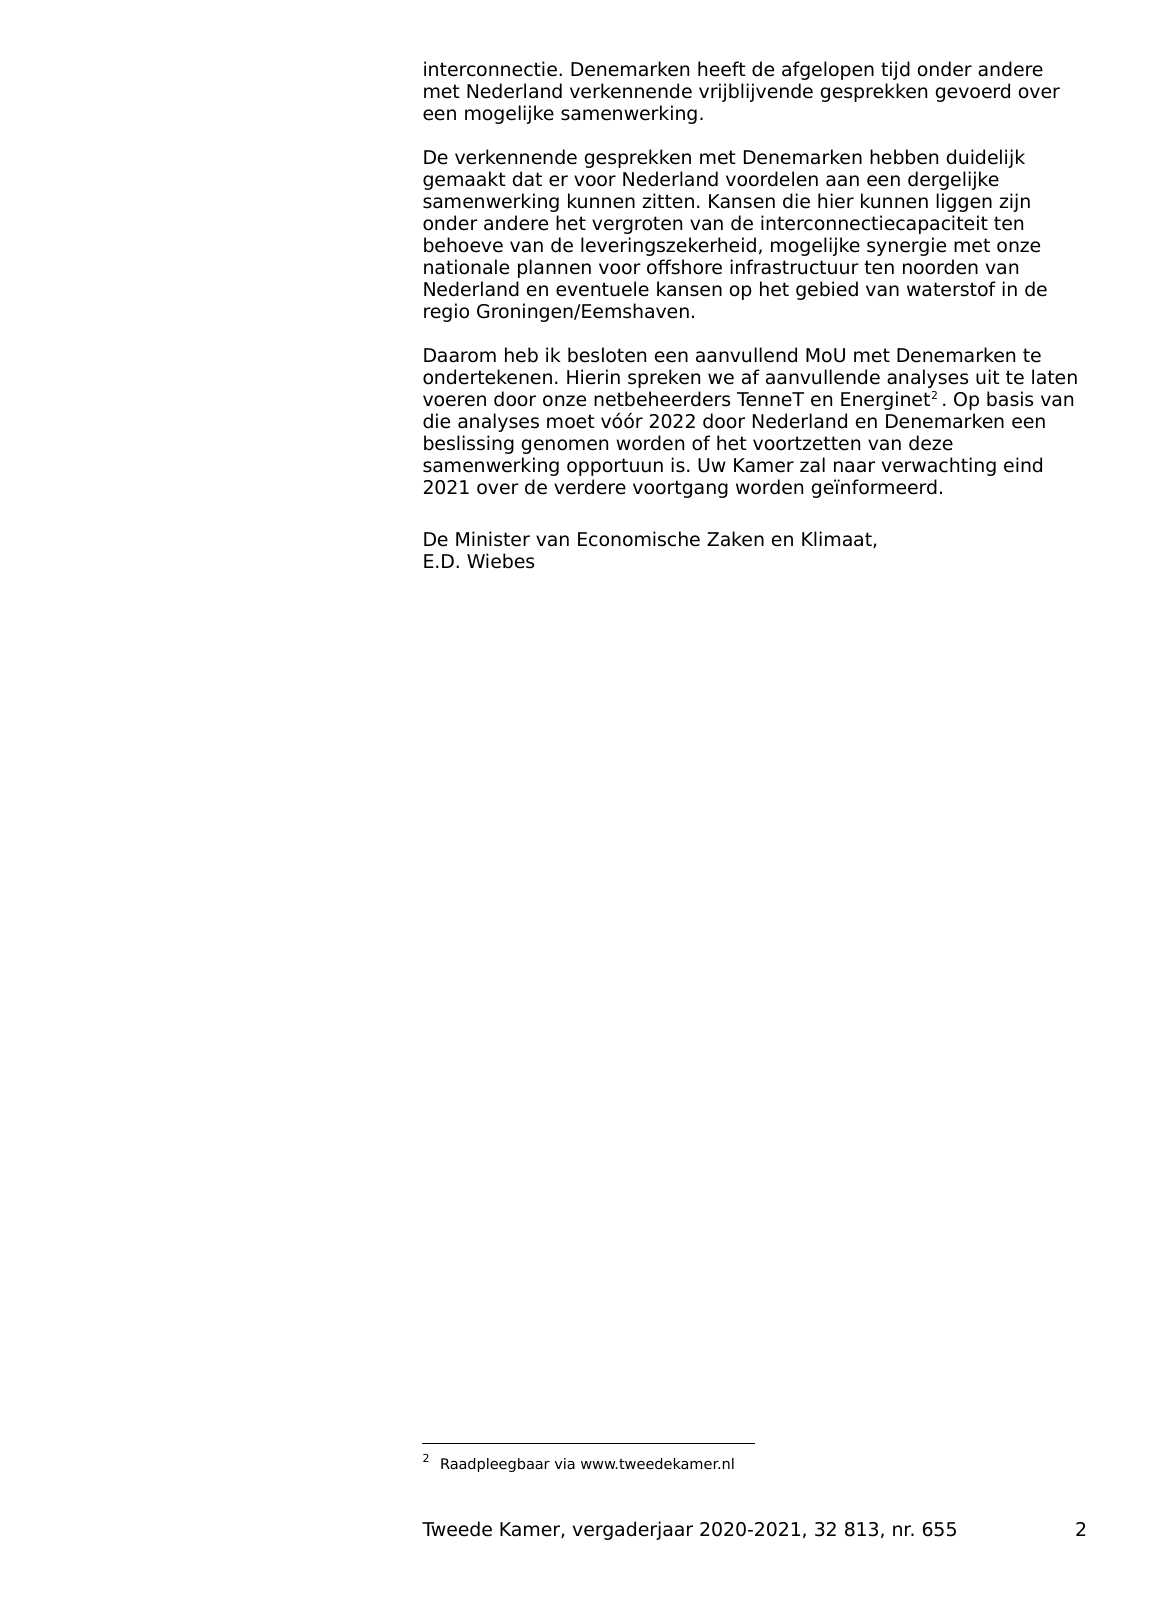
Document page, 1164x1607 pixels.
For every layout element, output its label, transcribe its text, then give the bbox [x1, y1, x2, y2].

text De verkennende gesprekken met Denemarken hebben duidelijk gemaakt dat er voor Nederland voordelen aan een dergelijke samenwerking kunnen zitten. Kansen die hier kunnen liggen zijn onder andere het vergroten van de interconnectiecapaciteit ten behoeve van de leveringszekerheid, mogelijke synergie met onze nationale plannen voor offshore infrastructuur ten noorden van Nederland en eventuele kansen op het gebied van waterstof in de regio Groningen/Eemshaven. [422, 147, 1087, 323]
text Daarom heb ik besloten een aanvullend MoU met Denemarken te ondertekenen. Hierin spreken we af aanvullende analyses uit te laten voeren door onze netbeheerders TenneT en Energinet. Op basis van die analyses moet vóór 2022 door Nederland en Denemarken een beslissing genomen worden of het voortzetten van deze samenwerking opportuun is. Uw Kamer zal naar verwachting eind 2021 over de verdere voortgang worden geïnformeerd. [422, 345, 1087, 499]
text De Minister van Economische Zaken en Klimaat, E.D. Wiebes [422, 529, 1087, 573]
text Raadpleegbaar via www.tweedekamer.nl [422, 1452, 1087, 1474]
text interconnectie. Denemarken heeft de afgelopen tijd onder andere met Nederland verkennende vrijblijvende gesprekken gevoerd over een mogelijke samenwerking. [422, 59, 1087, 125]
